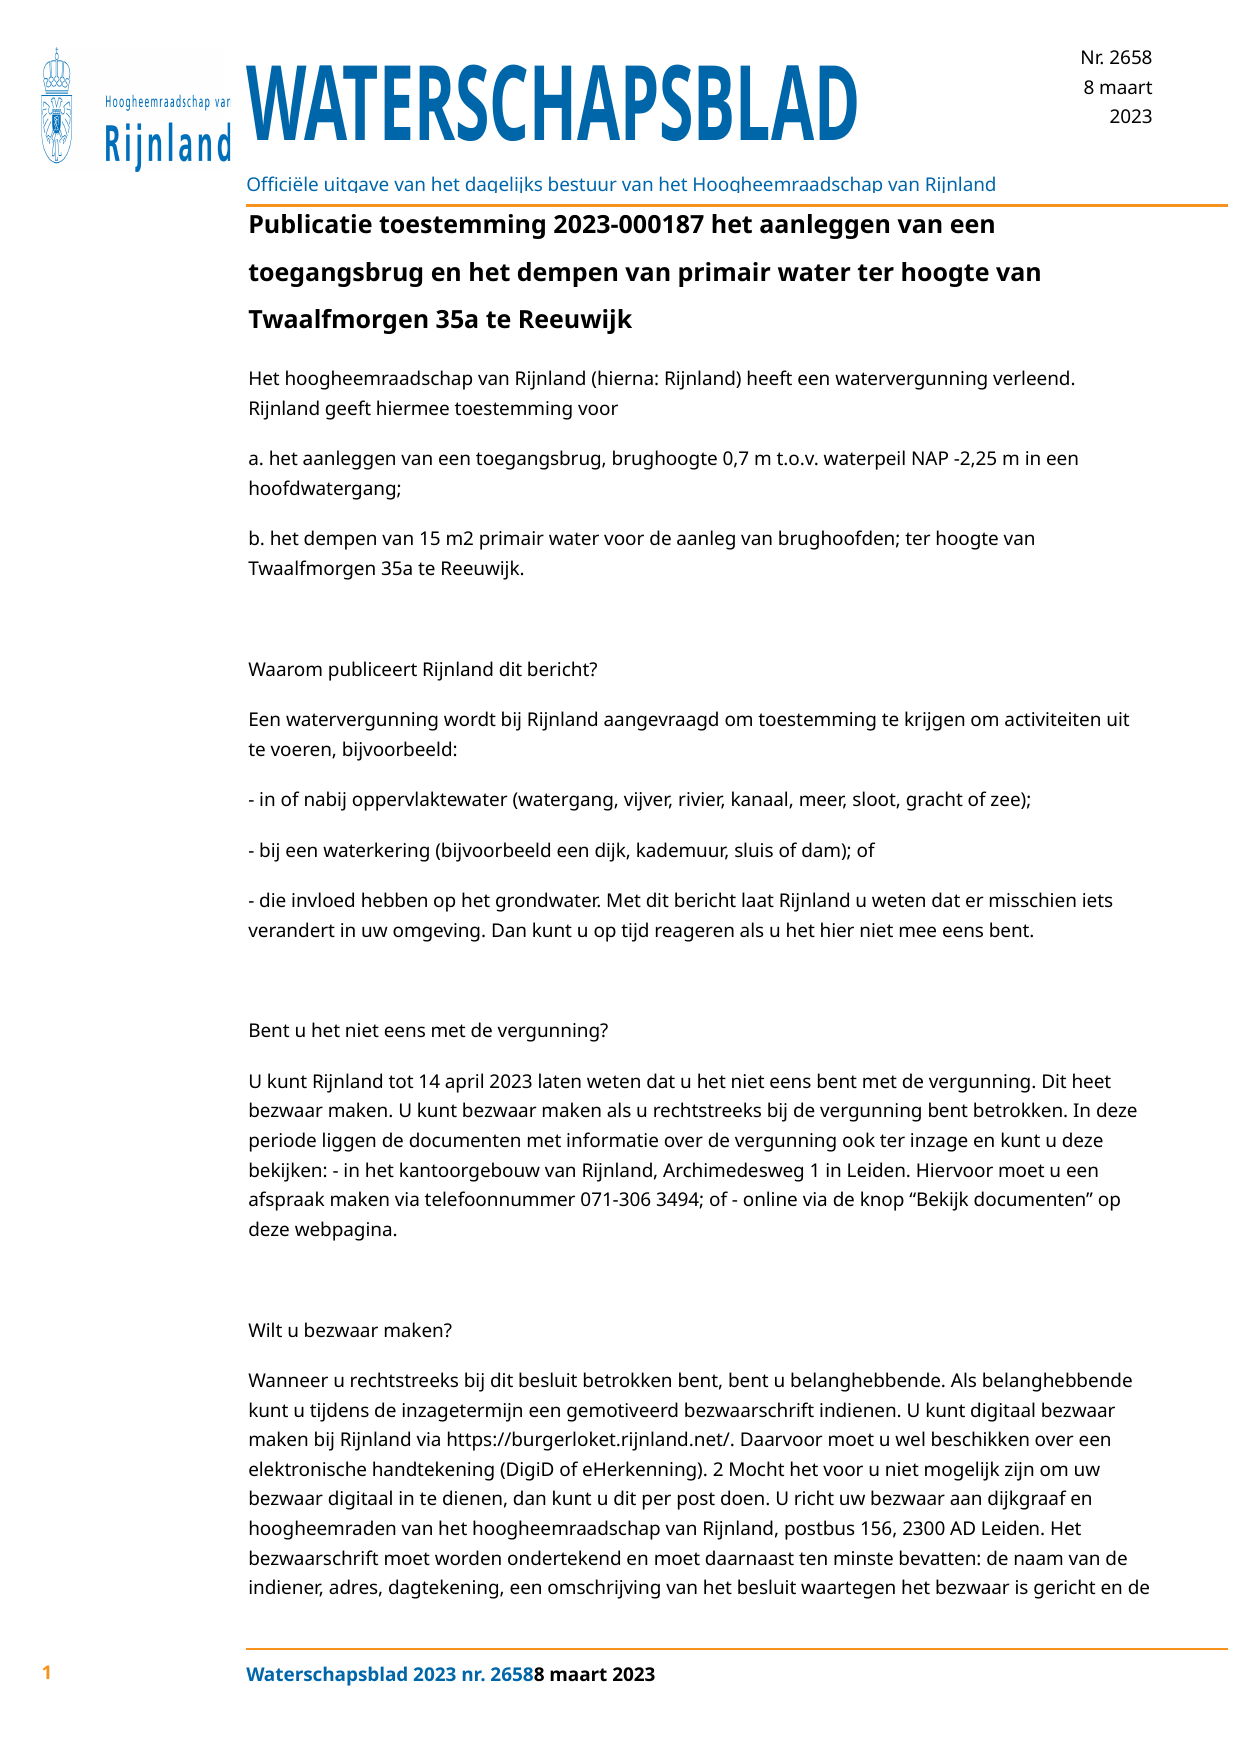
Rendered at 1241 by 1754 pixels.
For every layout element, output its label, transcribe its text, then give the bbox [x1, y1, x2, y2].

picture [41, 47, 231, 172]
text Bent u het niet eens met de vergunning? [248, 1018, 1152, 1043]
text - in of nabij oppervlaktewater (watergang, vijver, rivier, kanaal, meer, sloot, gracht of zee); [248, 786, 1152, 812]
text Wanneer u rechtstreeks bij dit besluit betrokken bent, bent u belanghebbende. Als belanghebbende kunt u tijdens de inzagetermijn een gemotiveerd bezwaarschrift indienen. U kunt digitaal bezwaar maken bij Rijnland via https://burgerloket.rijnland.net/. Daarvoor moet u wel beschikken over een elektronische handtekening (DigiD of eHerkenning). 2 Mocht het voor u niet mogelijk zijn om uw bezwaar digitaal in te dienen, dan kunt u dit per post doen. U richt uw bezwaar aan dijkgraaf en hoogheemraden van het hoogheemraadschap van Rijnland, postbus 156, 2300 AD Leiden. Het bezwaarschrift moet worden ondertekend en moet daarnaast ten minste bevatten: de naam van de indiener, adres, dagtekening, een omschrijving van het besluit waartegen het bezwaar is gericht en de [248, 1367, 1152, 1600]
text - die invloed hebben op het grondwater. Met dit bericht laat Rijnland u weten dat er misschien iets verandert in uw omgeving. Dan kunt u op tijd reageren als u het hier niet mee eens bent. [248, 887, 1152, 942]
text Een watervergunning wordt bij Rijnland aangevraagd om toestemming te krijgen om activiteiten uit te voeren, bijvoorbeeld: [248, 706, 1152, 762]
text b. het dempen van 15 m2 primair water voor de aanleg van brughoofden; ter hoogte van Twaalfmorgen 35a te Reeuwijk. [248, 526, 1152, 581]
text - bij een waterkering (bijvoorbeeld een dijk, kademuur, sluis of dam); of [248, 837, 1152, 862]
text Wilt u bezwaar maken? [248, 1317, 1152, 1342]
text U kunt Rijnland tot 14 april 2023 laten weten dat u het niet eens bent met de vergunning. Dit heet bezwaar maken. U kunt bezwaar maken als u rechtstreeks bij de vergunning bent betrokken. In deze periode liggen de documenten met informatie over de vergunning ook ter inzage en kunt u deze bekijken: - in het kantoorgebouw van Rijnland, Archimedesweg 1 in Leiden. Hiervoor moet u een afspraak maken via telefoonnummer 071-306 3494; of - online via de knop “Bekijk documenten” op deze webpagina. [248, 1068, 1152, 1242]
text Publicatie toestemming 2023-000187 het aanleggen van een toegangsbrug en het dempen van primair water ter hoogte van Twaalfmorgen 35a te Reeuwijk [248, 207, 1152, 336]
text a. het aanleggen van een toegangsbrug, brughoogte 0,7 m t.o.v. waterpeil NAP -2,25 m in een hoofdwatergang; [248, 446, 1152, 501]
text Waarom publiceert Rijnland dit bericht? [248, 656, 1152, 682]
text Het hoogheemraadschap van Rijnland (hierna: Rijnland) heeft een watervergunning verleend. Rijnland geeft hiermee toestemming voor [248, 366, 1152, 421]
